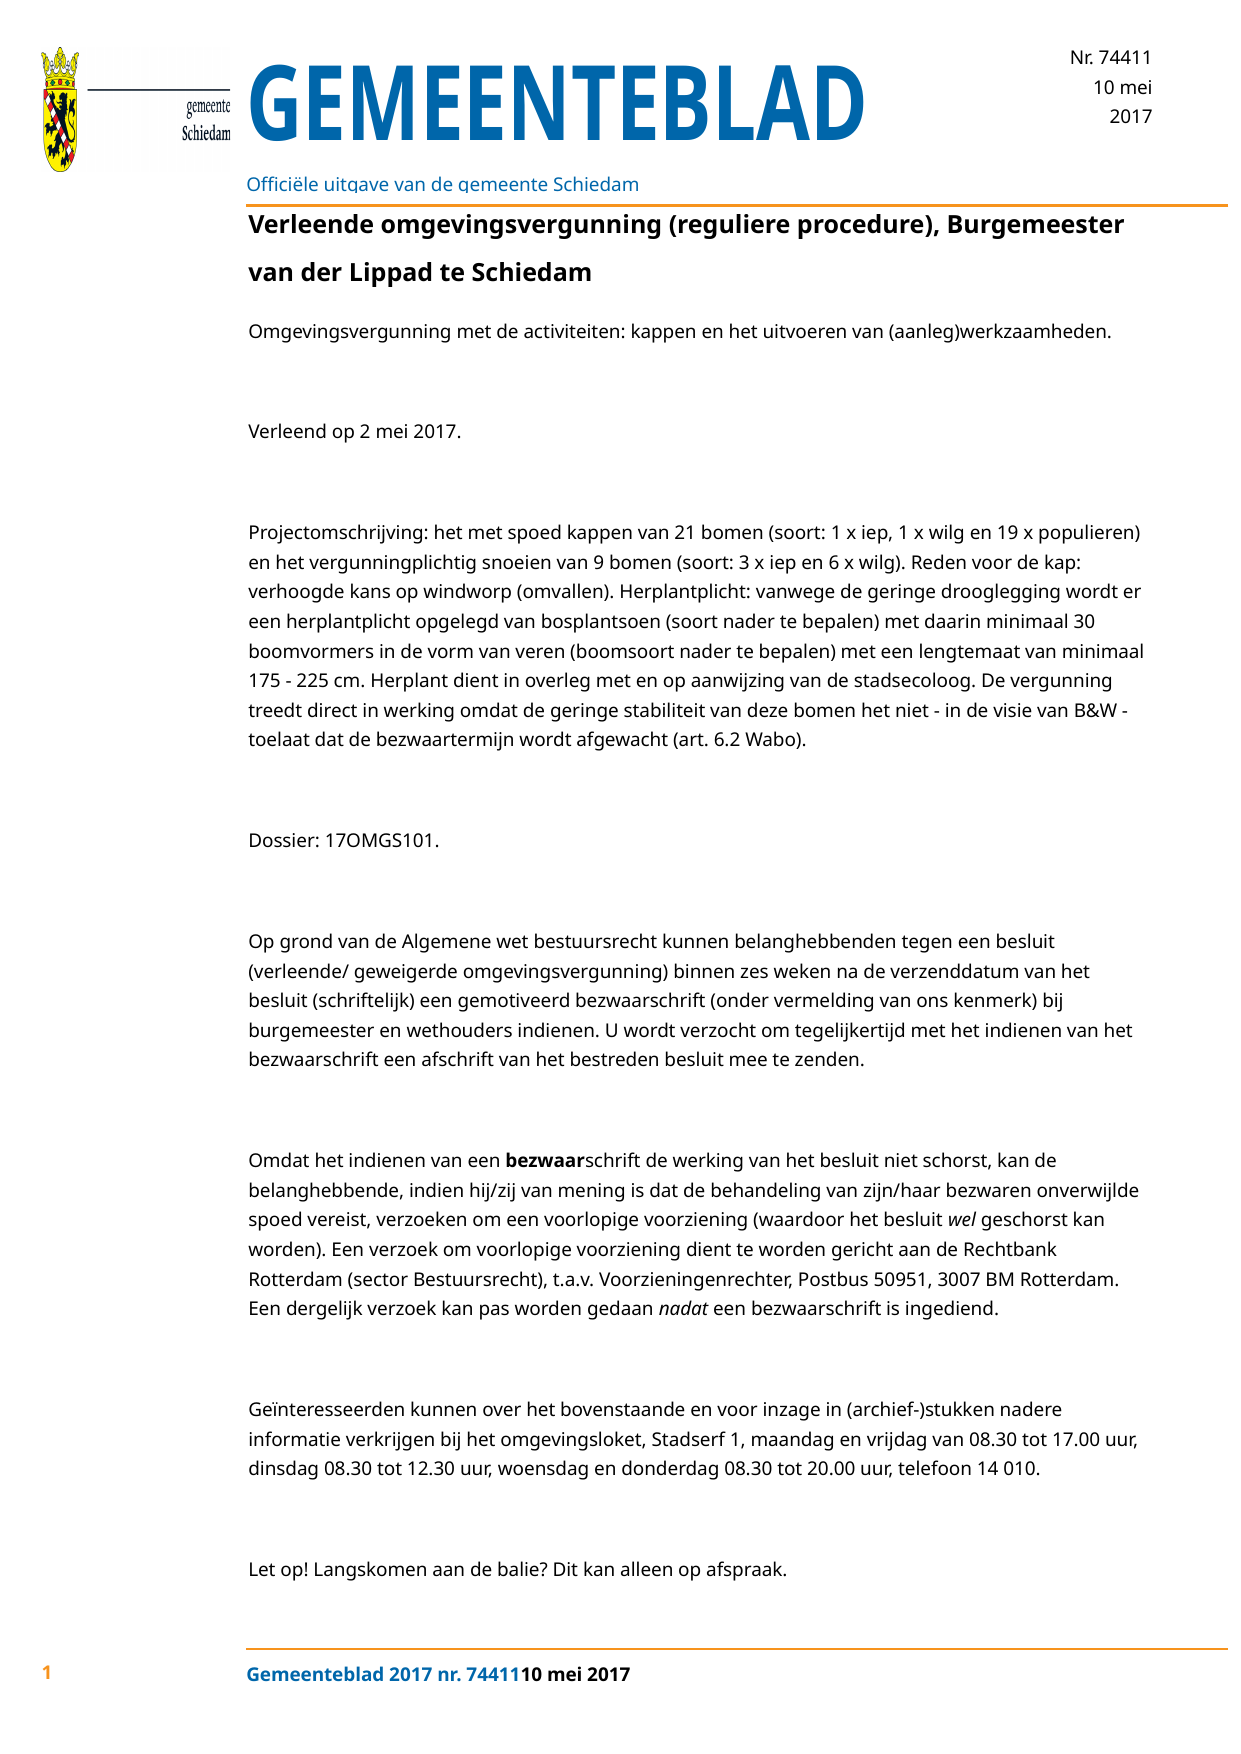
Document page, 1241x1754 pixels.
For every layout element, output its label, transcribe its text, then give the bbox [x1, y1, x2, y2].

text Omgevingsvergunning met de activiteiten: kappen en het uitvoeren van (aanleg)werkzaamheden. [248, 318, 1152, 344]
text Omdat het indienen van een bezwaarschrift de werking van het besluit niet schorst, kan de belanghebbende, indien hij/zij van mening is dat de behandeling van zijn/haar bezwaren onverwijlde spoed vereist, verzoeken om een voorlopige voorziening (waardoor het besluit wel geschorst kan worden). Een verzoek om voorlopige voorziening dient te worden gericht aan de Rechtbank Rotterdam (sector Bestuursrecht), t.a.v. Voorzieningenrechter, Postbus 50951, 3007 BM Rotterdam. Een dergelijk verzoek kan pas worden gedaan nadat een bezwaarschrift is ingediend. [248, 1147, 1152, 1321]
text Op grond van de Algemene wet bestuursrecht kunnen belanghebbenden tegen een besluit (verleende/ geweigerde omgevingsvergunning) binnen zes weken na de verzenddatum van het besluit (schriftelijk) een gemotiveerd bezwaarschrift (onder vermelding van ons kenmerk) bij burgemeester en wethouders indienen. U wordt verzocht om tegelijkertijd met het indienen van het bezwaarschrift een afschrift van het bestreden besluit mee te zenden. [248, 928, 1152, 1072]
text Verleende omgevingsvergunning (reguliere procedure), Burgemeester van der Lippad te Schiedam [248, 207, 1152, 288]
text Dossier: 17OMGS101. [248, 827, 1152, 853]
text Let op! Langskomen aan de balie? Dit kan alleen op afspraak. [248, 1556, 1152, 1582]
picture [41, 47, 231, 172]
text Projectomschrijving: het met spoed kappen van 21 bomen (soort: 1 x iep, 1 x wilg en 19 x populieren) en het vergunningplichtig snoeien van 9 bomen (soort: 3 x iep en 6 x wilg). Reden voor de kap: verhoogde kans op windworp (omvallen). Herplantplicht: vanwege de geringe drooglegging wordt er een herplantplicht opgelegd van bosplantsoen (soort nader te bepalen) met daarin minimaal 30 boomvormers in de vorm van veren (boomsoort nader te bepalen) met een lengtemaat van minimaal 175 - 225 cm. Herplant dient in overleg met en op aanwijzing van de stadsecoloog. De vergunning treedt direct in werking omdat de geringe stabiliteit van deze bomen het niet - in de visie van B&W - toelaat dat de bezwaartermijn wordt afgewacht (art. 6.2 Wabo). [248, 519, 1152, 752]
text Geïnteresseerden kunnen over het bovenstaande en voor inzage in (archief-)stukken nadere informatie verkrijgen bij het omgevingsloket, Stadserf 1, maandag en vrijdag van 08.30 tot 17.00 uur, dinsdag 08.30 tot 12.30 uur, woensdag en donderdag 08.30 tot 20.00 uur, telefoon 14 010. [248, 1396, 1152, 1481]
text Verleend op 2 mei 2017. [248, 419, 1152, 444]
